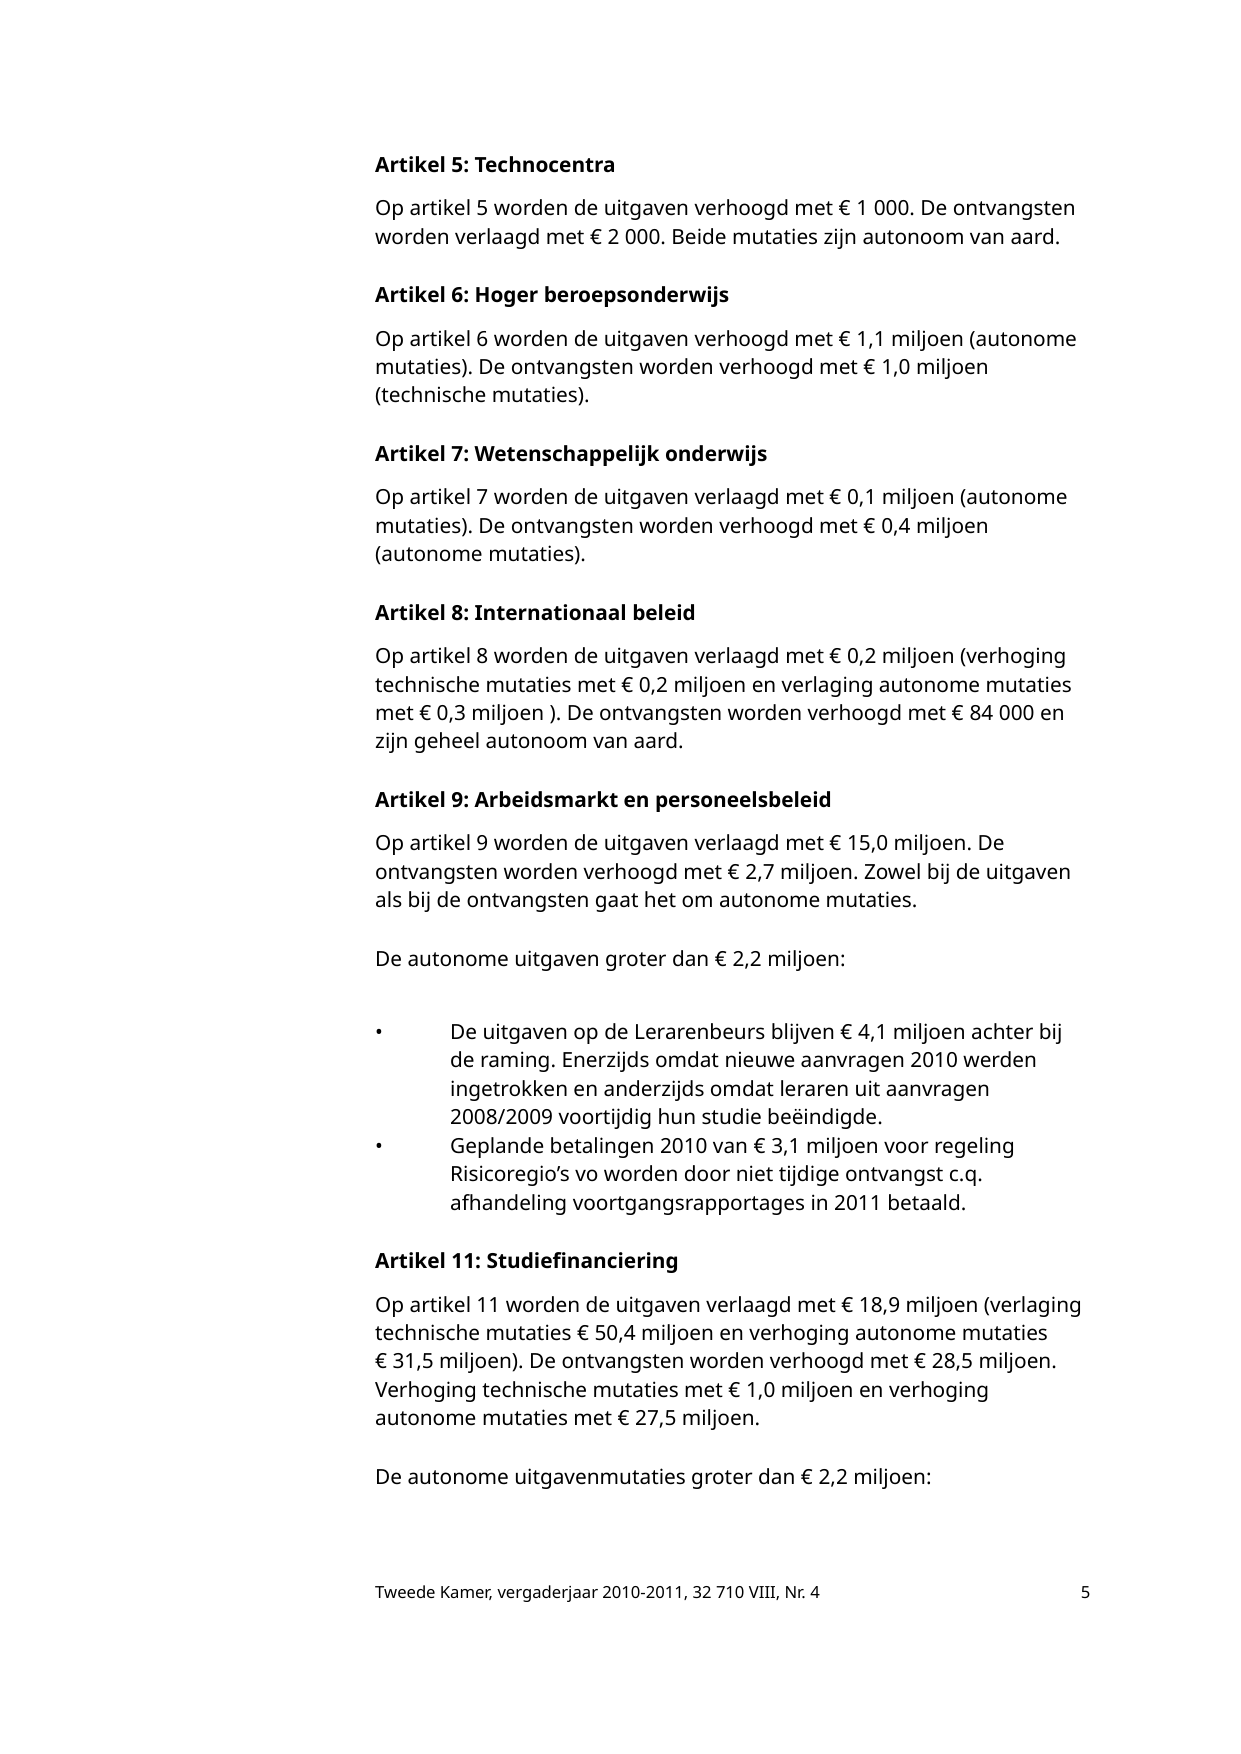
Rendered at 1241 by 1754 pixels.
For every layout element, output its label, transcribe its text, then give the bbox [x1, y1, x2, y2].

text Artikel 7: Wetenschappelijk onderwijs [375, 439, 1090, 467]
text Op artikel 7 worden de uitgaven verlaagd met € 0,1 miljoen (autonome mutaties). De ontvangsten worden verhoogd met € 0,4 miljoen (autonome mutaties). [375, 482, 1090, 568]
text Artikel 11: Studiefinanciering [375, 1246, 1090, 1275]
text Artikel 5: Technocentra [375, 150, 1090, 178]
text De autonome uitgavenmutaties groter dan € 2,2 miljoen: [375, 1462, 1090, 1490]
list Geplande betalingen 2010 van € 3,1 miljoen voor regeling Risicoregio’s vo worden door niet tijdige ontvangst c.q. afhandeling voortgangsrapportages in 2011 betaald. [375, 1131, 1090, 1216]
text Op artikel 11 worden de uitgaven verlaagd met € 18,9 miljoen (verlaging technische mutaties € 50,4 miljoen en verhoging autonome mutaties € 31,5 miljoen). De ontvangsten worden verhoogd met € 28,5 miljoen. Verhoging technische mutaties met € 1,0 miljoen en verhoging autonome mutaties met € 27,5 miljoen. [375, 1290, 1090, 1432]
list De uitgaven op de Lerarenbeurs blijven € 4,1 miljoen achter bij de raming. Enerzijds omdat nieuwe aanvragen 2010 werden ingetrokken en anderzijds omdat leraren uit aanvragen 2008/2009 voortijdig hun studie beëindigde. [375, 1017, 1090, 1131]
text Artikel 9: Arbeidsmarkt en personeelsbeleid [375, 785, 1090, 813]
text Artikel 6: Hoger beroepsonderwijs [375, 280, 1090, 309]
text Artikel 8: Internationaal beleid [375, 598, 1090, 626]
text Op artikel 6 worden de uitgaven verhoogd met € 1,1 miljoen (autonome mutaties). De ontvangsten worden verhoogd met € 1,0 miljoen (technische mutaties). [375, 324, 1090, 409]
text De autonome uitgaven groter dan € 2,2 miljoen: [375, 944, 1090, 972]
text Op artikel 9 worden de uitgaven verlaagd met € 15,0 miljoen. De ontvangsten worden verhoogd met € 2,7 miljoen. Zowel bij de uitgaven als bij de ontvangsten gaat het om autonome mutaties. [375, 828, 1090, 914]
text Op artikel 5 worden de uitgaven verhoogd met € 1 000. De ontvangsten worden verlaagd met € 2 000. Beide mutaties zijn autonoom van aard. [375, 193, 1090, 250]
text Op artikel 8 worden de uitgaven verlaagd met € 0,2 miljoen (verhoging technische mutaties met € 0,2 miljoen en verlaging autonome mutaties met € 0,3 miljoen ). De ontvangsten worden verhoogd met € 84 000 en zijn geheel autonoom van aard. [375, 641, 1090, 755]
